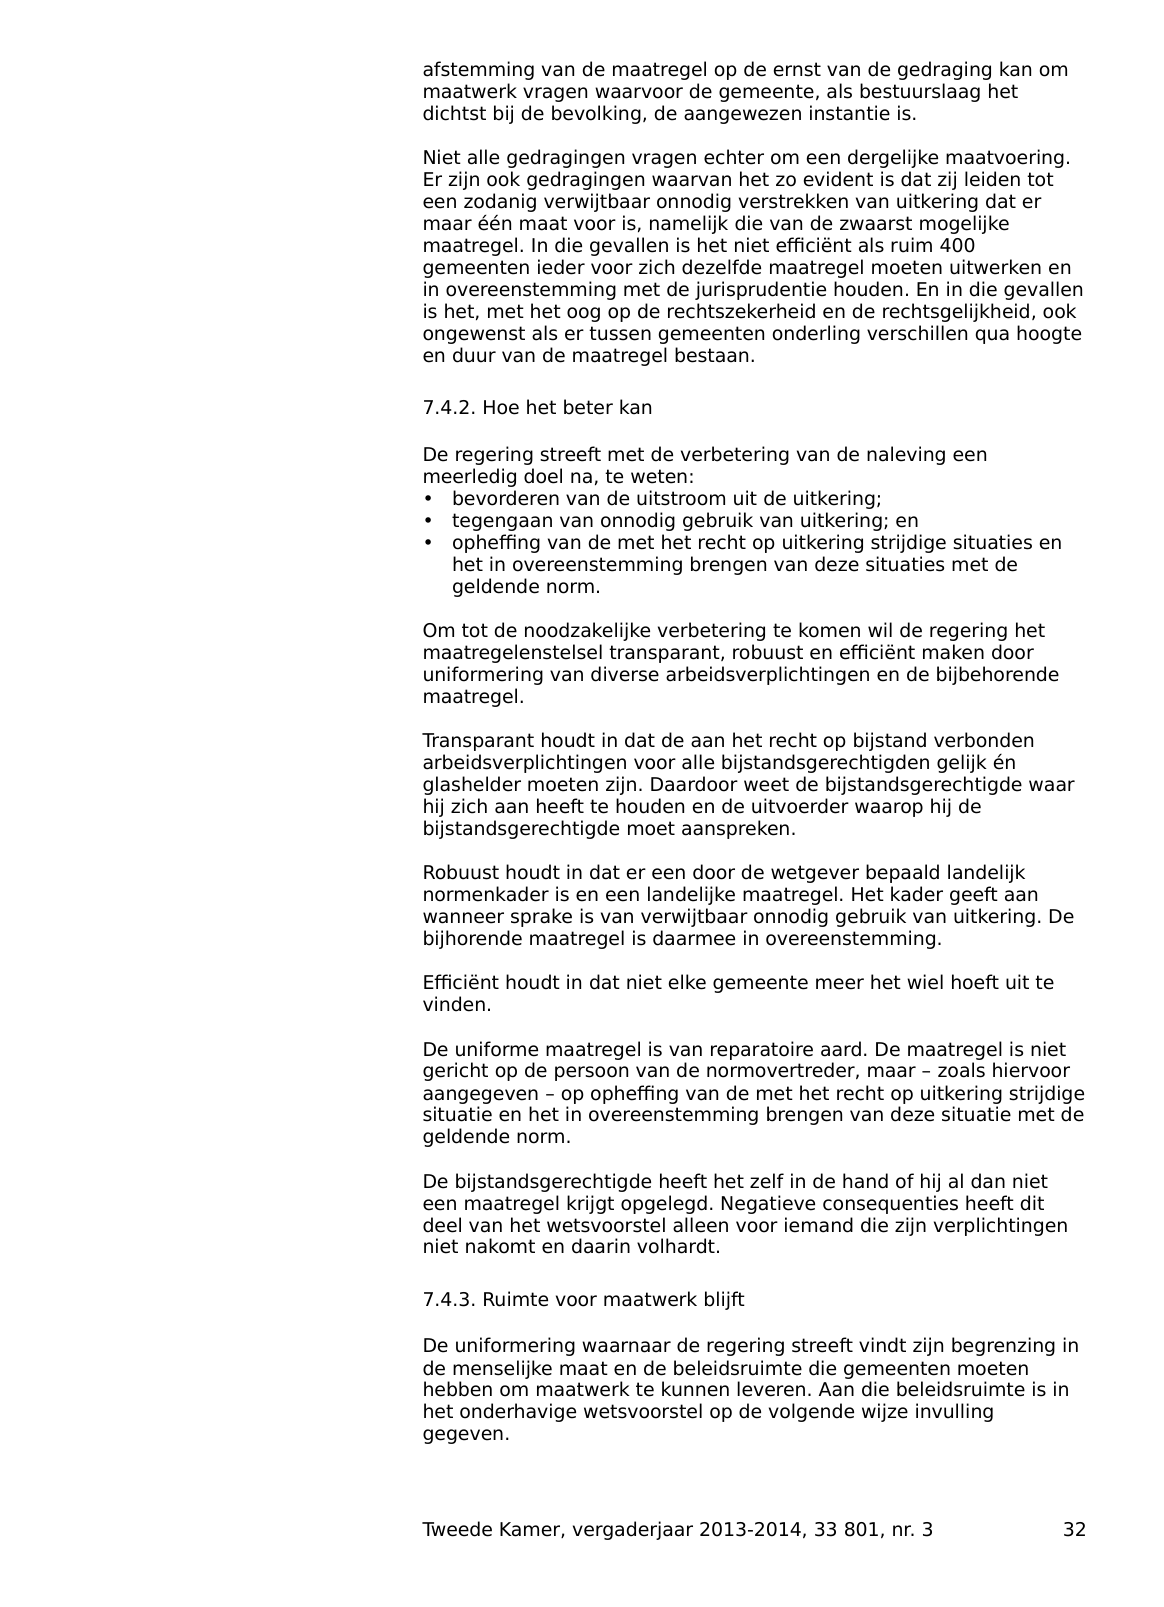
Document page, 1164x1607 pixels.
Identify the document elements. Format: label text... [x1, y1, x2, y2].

text • bevorderen van de uitstroom uit de uitkering; [422, 488, 1087, 510]
text Efficiënt houdt in dat niet elke gemeente meer het wiel hoeft uit te vinden. [422, 972, 1087, 1016]
text • opheffing van de met het recht op uitkering strijdige situaties en het in overeenstemming brengen van deze situaties met de geldende norm. [422, 532, 1087, 598]
text De regering streeft met de verbetering van de naleving een meerledig doel na, te weten: [422, 444, 1087, 488]
text De uniforme maatregel is van reparatoire aard. De maatregel is niet gericht op de persoon van de normovertreder, maar – zoals hiervoor aangegeven – op opheffing van de met het recht op uitkering strijdige situatie en het in overeenstemming brengen van deze situatie met de geldende norm. [422, 1038, 1087, 1148]
text Om tot de noodzakelijke verbetering te komen wil de regering het maatregelenstelsel transparant, robuust en efficiënt maken door uniformering van diverse arbeidsverplichtingen en de bijbehorende maatregel. [422, 620, 1087, 708]
text Transparant houdt in dat de aan het recht op bijstand verbonden arbeidsverplichtingen voor alle bijstandsgerechtigden gelijk én glashelder moeten zijn. Daardoor weet de bijstandsgerechtigde waar hij zich aan heeft te houden en de uitvoerder waarop hij de bijstandsgerechtigde moet aanspreken. [422, 730, 1087, 840]
text • tegengaan van onnodig gebruik van uitkering; en [422, 510, 1087, 532]
subtitle 7.4.2. Hoe het beter kan [422, 397, 1087, 419]
text De bijstandsgerechtigde heeft het zelf in de hand of hij al dan niet een maatregel krijgt opgelegd. Negatieve consequenties heeft dit deel van het wetsvoorstel alleen voor iemand die zijn verplichtingen niet nakomt en daarin volhardt. [422, 1171, 1087, 1258]
text Niet alle gedragingen vragen echter om een dergelijke maatvoering. Er zijn ook gedragingen waarvan het zo evident is dat zij leiden tot een zodanig verwijtbaar onnodig verstrekken van uitkering dat er maar één maat voor is, namelijk die van de zwaarst mogelijke maatregel. In die gevallen is het niet efficiënt als ruim 400 gemeenten ieder voor zich dezelfde maatregel moeten uitwerken en in overeenstemming met de jurisprudentie houden. En in die gevallen is het, met het oog op de rechtszekerheid en de rechtsgelijkheid, ook ongewenst als er tussen gemeenten onderling verschillen qua hoogte en duur van de maatregel bestaan. [422, 147, 1087, 367]
subtitle 7.4.3. Ruimte voor maatwerk blijft [422, 1288, 1087, 1310]
text De uniformering waarnaar de regering streeft vindt zijn begrenzing in de menselijke maat en de beleidsruimte die gemeenten moeten hebben om maatwerk te kunnen leveren. Aan die beleidsruimte is in het onderhavige wetsvoorstel op de volgende wijze invulling gegeven. [422, 1335, 1087, 1445]
text afstemming van de maatregel op de ernst van de gedraging kan om maatwerk vragen waarvoor de gemeente, als bestuurslaag het dichtst bij de bevolking, de aangewezen instantie is. [422, 59, 1087, 125]
text Robuust houdt in dat er een door de wetgever bepaald landelijk normenkader is en een landelijke maatregel. Het kader geeft aan wanneer sprake is van verwijtbaar onnodig gebruik van uitkering. De bijhorende maatregel is daarmee in overeenstemming. [422, 862, 1087, 950]
